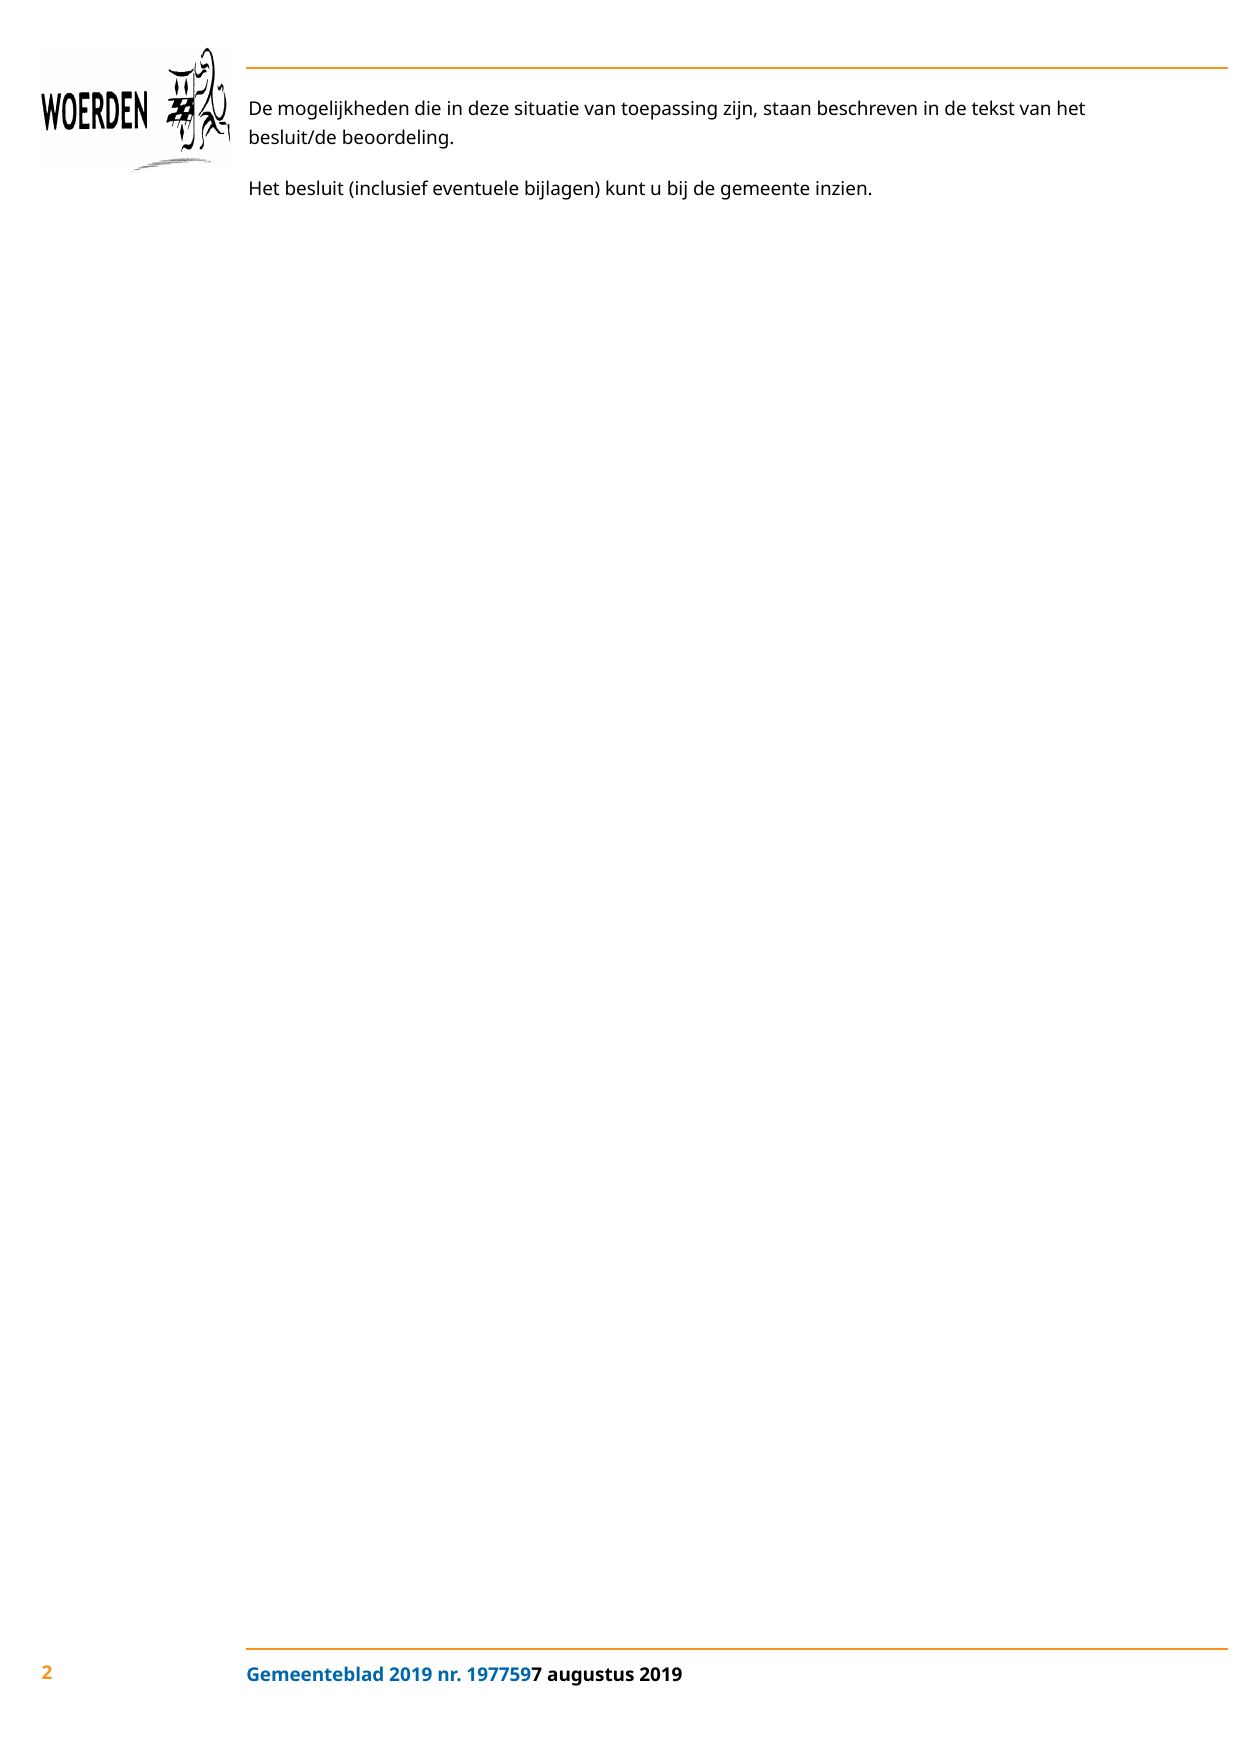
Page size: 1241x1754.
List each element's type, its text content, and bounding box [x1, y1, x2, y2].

text De mogelijkheden die in deze situatie van toepassing zijn, staan beschreven in de tekst van het besluit/de beoordeling. [248, 95, 1152, 150]
text Het besluit (inclusief eventuele bijlagen) kunt u bij de gemeente inzien. [248, 175, 1152, 201]
picture [41, 47, 231, 172]
